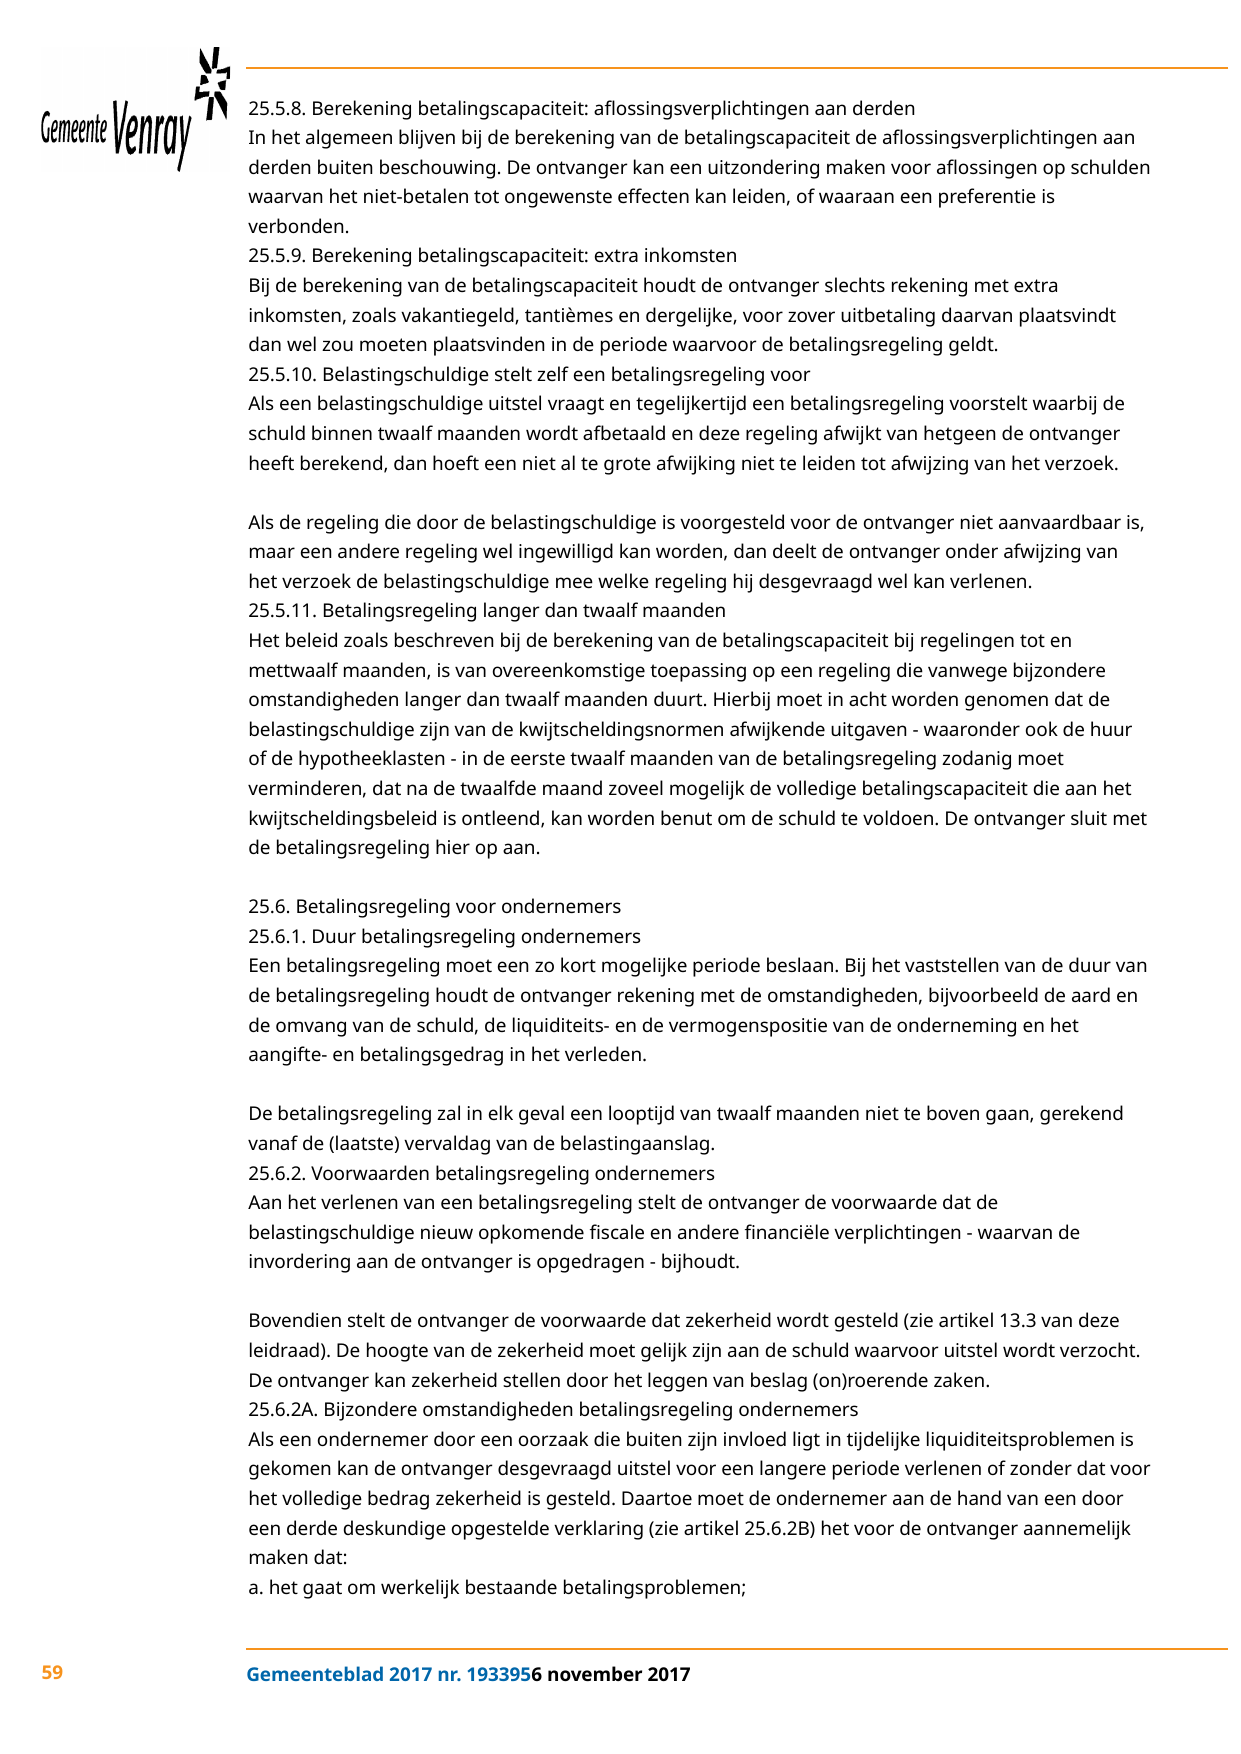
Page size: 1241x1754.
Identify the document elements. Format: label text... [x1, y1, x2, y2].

text Als een belastingschuldige uitstel vraagt en tegelijkertijd een betalingsregeling voorstelt waarbij de schuld binnen twaalf maanden wordt afbetaald en deze regeling afwijkt van hetgeen de ontvanger heeft berekend, dan hoeft een niet al te grote afwijking niet te leiden tot afwijzing van het verzoek. [248, 391, 1152, 476]
text Bovendien stelt de ontvanger de voorwaarde dat zekerheid wordt gesteld (zie artikel 13.3 van deze leidraad). De hoogte van de zekerheid moet gelijk zijn aan de schuld waarvoor uitstel wordt verzocht. De ontvanger kan zekerheid stellen door het leggen van beslag (on)roerende zaken. [248, 1308, 1152, 1393]
text Een betalingsregeling moet een zo kort mogelijke periode beslaan. Bij het vaststellen van de duur van de betalingsregeling houdt de ontvanger rekening met de omstandigheden, bijvoorbeeld de aard en de omvang van de schuld, de liquiditeits- en de vermogenspositie van de onderneming en het aangifte- en betalingsgedrag in het verleden. [248, 953, 1152, 1067]
text 25.6.2. Voorwaarden betalingsregeling ondernemers [248, 1160, 1152, 1186]
text 25.6.1. Duur betalingsregeling ondernemers [248, 923, 1152, 949]
text Het beleid zoals beschreven bij de berekening van de betalingscapaciteit bij regelingen tot en mettwaalf maanden, is van overeenkomstige toepassing op een regeling die vanwege bijzondere omstandigheden langer dan twaalf maanden duurt. Hierbij moet in acht worden genomen dat de belastingschuldige zijn van de kwijtscheldingsnormen afwijkende uitgaven - waaronder ook de huur of de hypotheeklasten - in de eerste twaalf maanden van de betalingsregeling zodanig moet verminderen, dat na de twaalfde maand zoveel mogelijk de volledige betalingscapaciteit die aan het kwijtscheldingsbeleid is ontleend, kan worden benut om de schuld te voldoen. De ontvanger sluit met de betalingsregeling hier op aan. [248, 627, 1152, 860]
text Bij de berekening van de betalingscapaciteit houdt de ontvanger slechts rekening met extra inkomsten, zoals vakantiegeld, tantièmes en dergelijke, voor zover uitbetaling daarvan plaatsvindt dan wel zou moeten plaatsvinden in de periode waarvoor de betalingsregeling geldt. [248, 272, 1152, 357]
text a. het gaat om werkelijk bestaande betalingsproblemen; [248, 1574, 1152, 1600]
text 25.6.2A. Bijzondere omstandigheden betalingsregeling ondernemers [248, 1396, 1152, 1422]
text 25.5.10. Belastingschuldige stelt zelf een betalingsregeling voor [248, 361, 1152, 387]
text Als de regeling die door de belastingschuldige is voorgesteld voor de ontvanger niet aanvaardbaar is, maar een andere regeling wel ingewilligd kan worden, dan deelt de ontvanger onder afwijzing van het verzoek de belastingschuldige mee welke regeling hij desgevraagd wel kan verlenen. [248, 509, 1152, 594]
text Aan het verlenen van een betalingsregeling stelt de ontvanger de voorwaarde dat de belastingschuldige nieuw opkomende fiscale en andere financiële verplichtingen - waarvan de invordering aan de ontvanger is opgedragen - bijhoudt. [248, 1189, 1152, 1274]
text De betalingsregeling zal in elk geval een looptijd van twaalf maanden niet te boven gaan, gerekend vanaf de (laatste) vervaldag van de belastingaanslag. [248, 1101, 1152, 1156]
text 25.5.11. Betalingsregeling langer dan twaalf maanden [248, 598, 1152, 623]
picture [41, 47, 231, 172]
text 25.6. Betalingsregeling voor ondernemers [248, 893, 1152, 919]
text Als een ondernemer door een oorzaak die buiten zijn invloed ligt in tijdelijke liquiditeitsproblemen is gekomen kan de ontvanger desgevraagd uitstel voor een langere periode verlenen of zonder dat voor het volledige bedrag zekerheid is gesteld. Daartoe moet de ondernemer aan de hand van een door een derde deskundige opgestelde verklaring (zie artikel 25.6.2B) het voor de ontvanger aannemelijk maken dat: [248, 1426, 1152, 1570]
text 25.5.8. Berekening betalingscapaciteit: aflossingsverplichtingen aan derden [248, 95, 1152, 121]
text In het algemeen blijven bij de berekening van de betalingscapaciteit de aflossingsverplichtingen aan derden buiten beschouwing. De ontvanger kan een uitzondering maken voor aflossingen op schulden waarvan het niet-betalen tot ongewenste effecten kan leiden, of waaraan een preferentie is verbonden. [248, 124, 1152, 239]
text 25.5.9. Berekening betalingscapaciteit: extra inkomsten [248, 243, 1152, 268]
